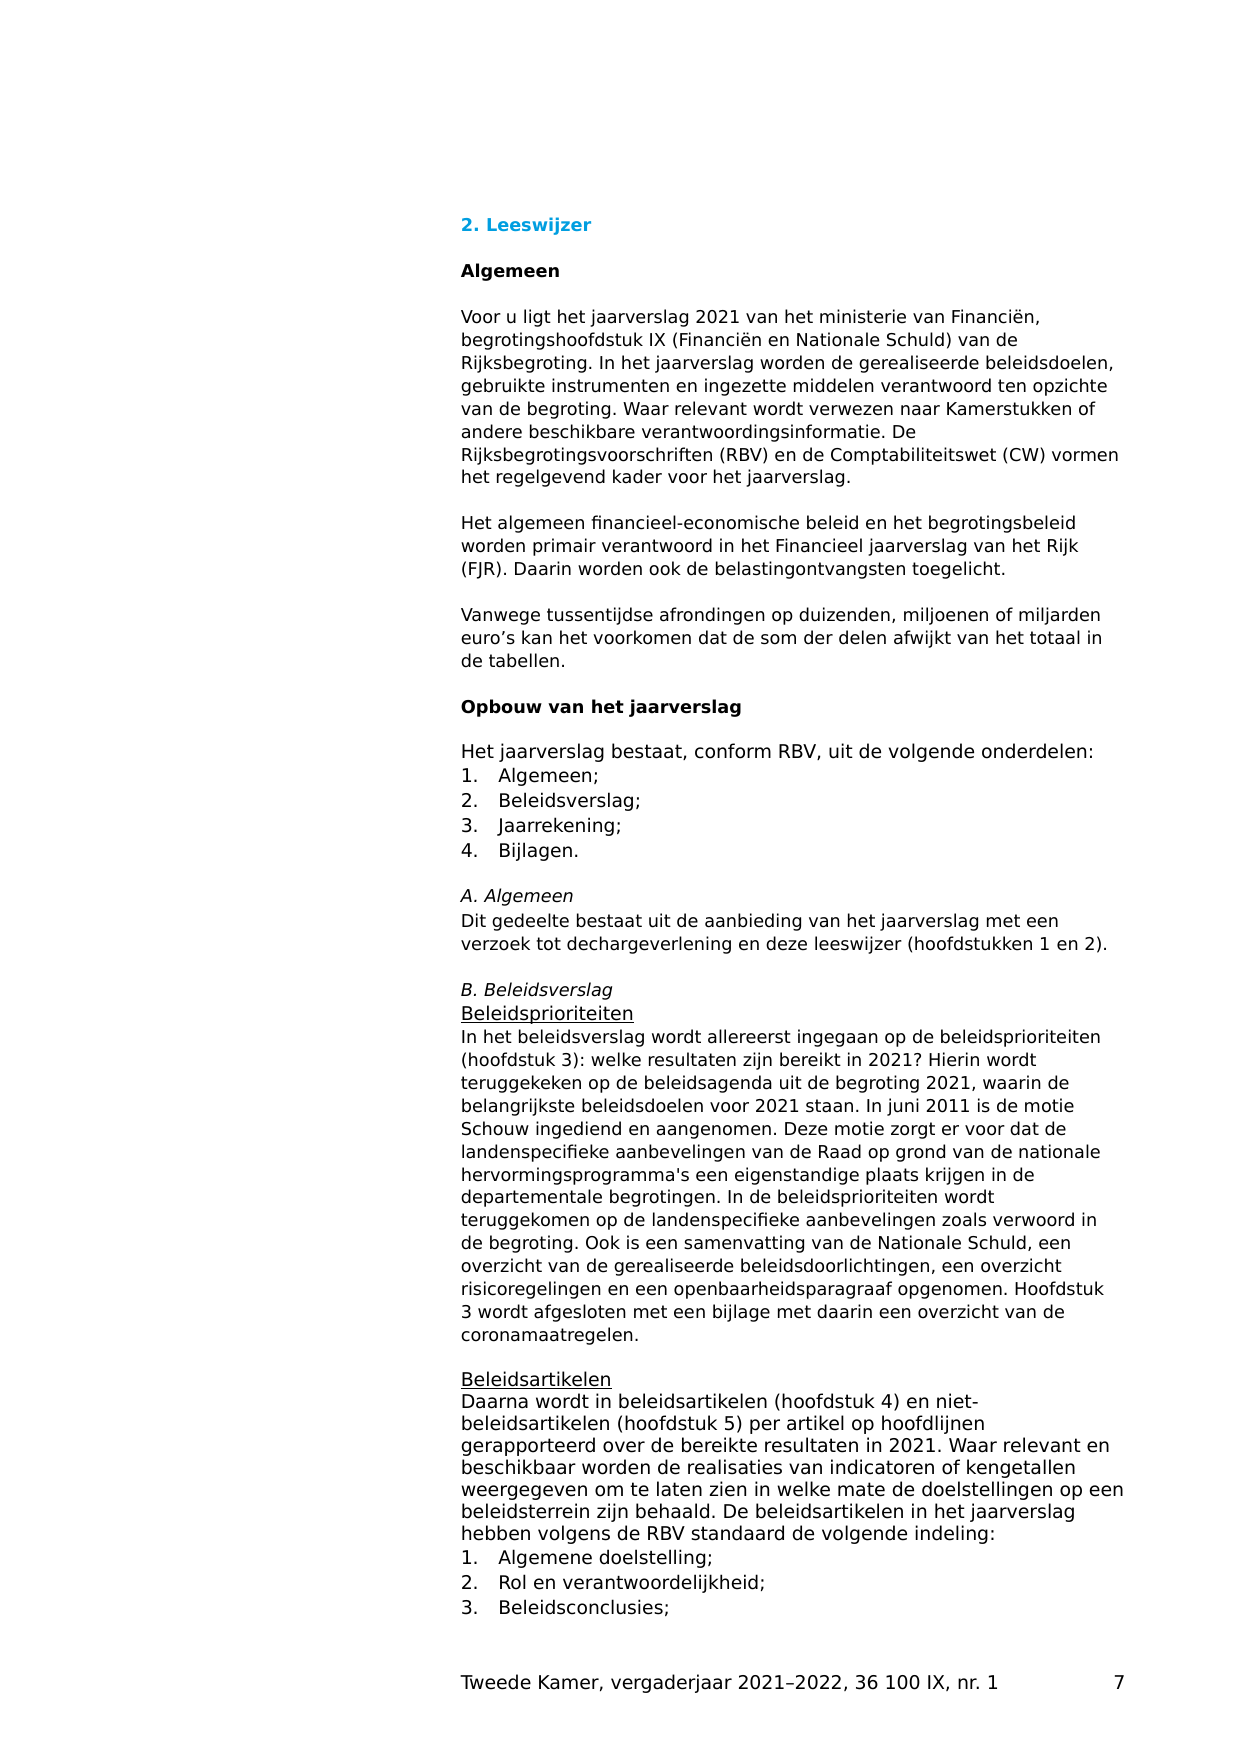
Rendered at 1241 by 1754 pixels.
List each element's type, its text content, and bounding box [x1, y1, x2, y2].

list Algemeen; [461, 762, 1125, 787]
list Beleidsconclusies; [461, 1595, 1125, 1620]
list Beleidsverslag; [461, 787, 1125, 812]
list Jaarrekening; [461, 812, 1125, 837]
text Het algemeen financieel-economische beleid en het begrotingsbeleid worden primair verantwoord in het Financieel jaarverslag van het Rijk (FJR). Daarin worden ook de belastingontvangsten toegelicht. [461, 511, 1125, 580]
text In het beleidsverslag wordt allereerst ingegaan op de beleidsprioriteiten (hoofdstuk 3): welke resultaten zijn bereikt in 2021? Hierin wordt teruggekeken op de beleidsagenda uit de begroting 2021, waarin de belangrijkste beleidsdoelen voor 2021 staan. In juni 2011 is de motie Schouw ingediend en aangenomen. Deze motie zorgt er voor dat de landenspecifieke aanbevelingen van de Raad op grond van de nationale hervormingsprogramma's een eigenstandige plaats krijgen in de departementale begrotingen. In de beleidsprioriteiten wordt teruggekomen op de landenspecifieke aanbevelingen zoals verwoord in de begroting. Ook is een samenvatting van de Nationale Schuld, een overzicht van de gerealiseerde beleidsdoorlichtingen, een overzicht risicoregelingen en een openbaarheidsparagraaf opgenomen. Hoofdstuk 3 wordt afgesloten met een bijlage met daarin een overzicht van de coronamaatregelen. [461, 1025, 1125, 1346]
list Algemene doelstelling; [461, 1545, 1125, 1570]
text Voor u ligt het jaarverslag 2021 van het ministerie van Financiën, begrotingshoofdstuk IX (Financiën en Nationale Schuld) van de Rijksbegroting. In het jaarverslag worden de gerealiseerde beleidsdoelen, gebruikte instrumenten en ingezette middelen verantwoord ten opzichte van de begroting. Waar relevant wordt verwezen naar Kamerstukken of andere beschikbare verantwoordingsinformatie. De Rijksbegrotingsvoorschriften (RBV) en de Comptabiliteitswet (CW) vormen het regelgevend kader voor het jaarverslag. [461, 305, 1125, 488]
text Daarna wordt in beleidsartikelen (hoofdstuk 4) en niet-beleidsartikelen (hoofdstuk 5) per artikel op hoofdlijnen gerapporteerd over de bereikte resultaten in 2021. Waar relevant en beschikbaar worden de realisaties van indicatoren of kengetallen weergegeven om te laten zien in welke mate de doelstellingen op een beleidsterrein zijn behaald. De beleidsartikelen in het jaarverslag hebben volgens de RBV standaard de volgende indeling: [461, 1391, 1125, 1545]
text Beleidsartikelen [461, 1369, 1125, 1391]
text Beleidsprioriteiten [461, 1003, 1125, 1025]
text Dit gedeelte bestaat uit de aanbieding van het jaarverslag met een verzoek tot dechargeverlening en deze leeswijzer (hoofdstukken 1 en 2). [461, 909, 1125, 955]
text Opbouw van het jaarverslag [461, 695, 1125, 718]
list Bijlagen. [461, 837, 1125, 862]
text Vanwege tussentijdse afrondingen op duizenden, miljoenen of miljarden euro’s kan het voorkomen dat de som der delen afwijkt van het totaal in de tabellen. [461, 603, 1125, 672]
text Het jaarverslag bestaat, conform RBV, uit de volgende onderdelen: [461, 741, 1125, 762]
text Algemeen [461, 259, 1125, 282]
text B. Beleidsverslag [461, 978, 1125, 1001]
list Rol en verantwoordelijkheid; [461, 1570, 1125, 1595]
text A. Algemeen [461, 884, 1125, 907]
title 2. Leeswijzer [461, 213, 1125, 236]
